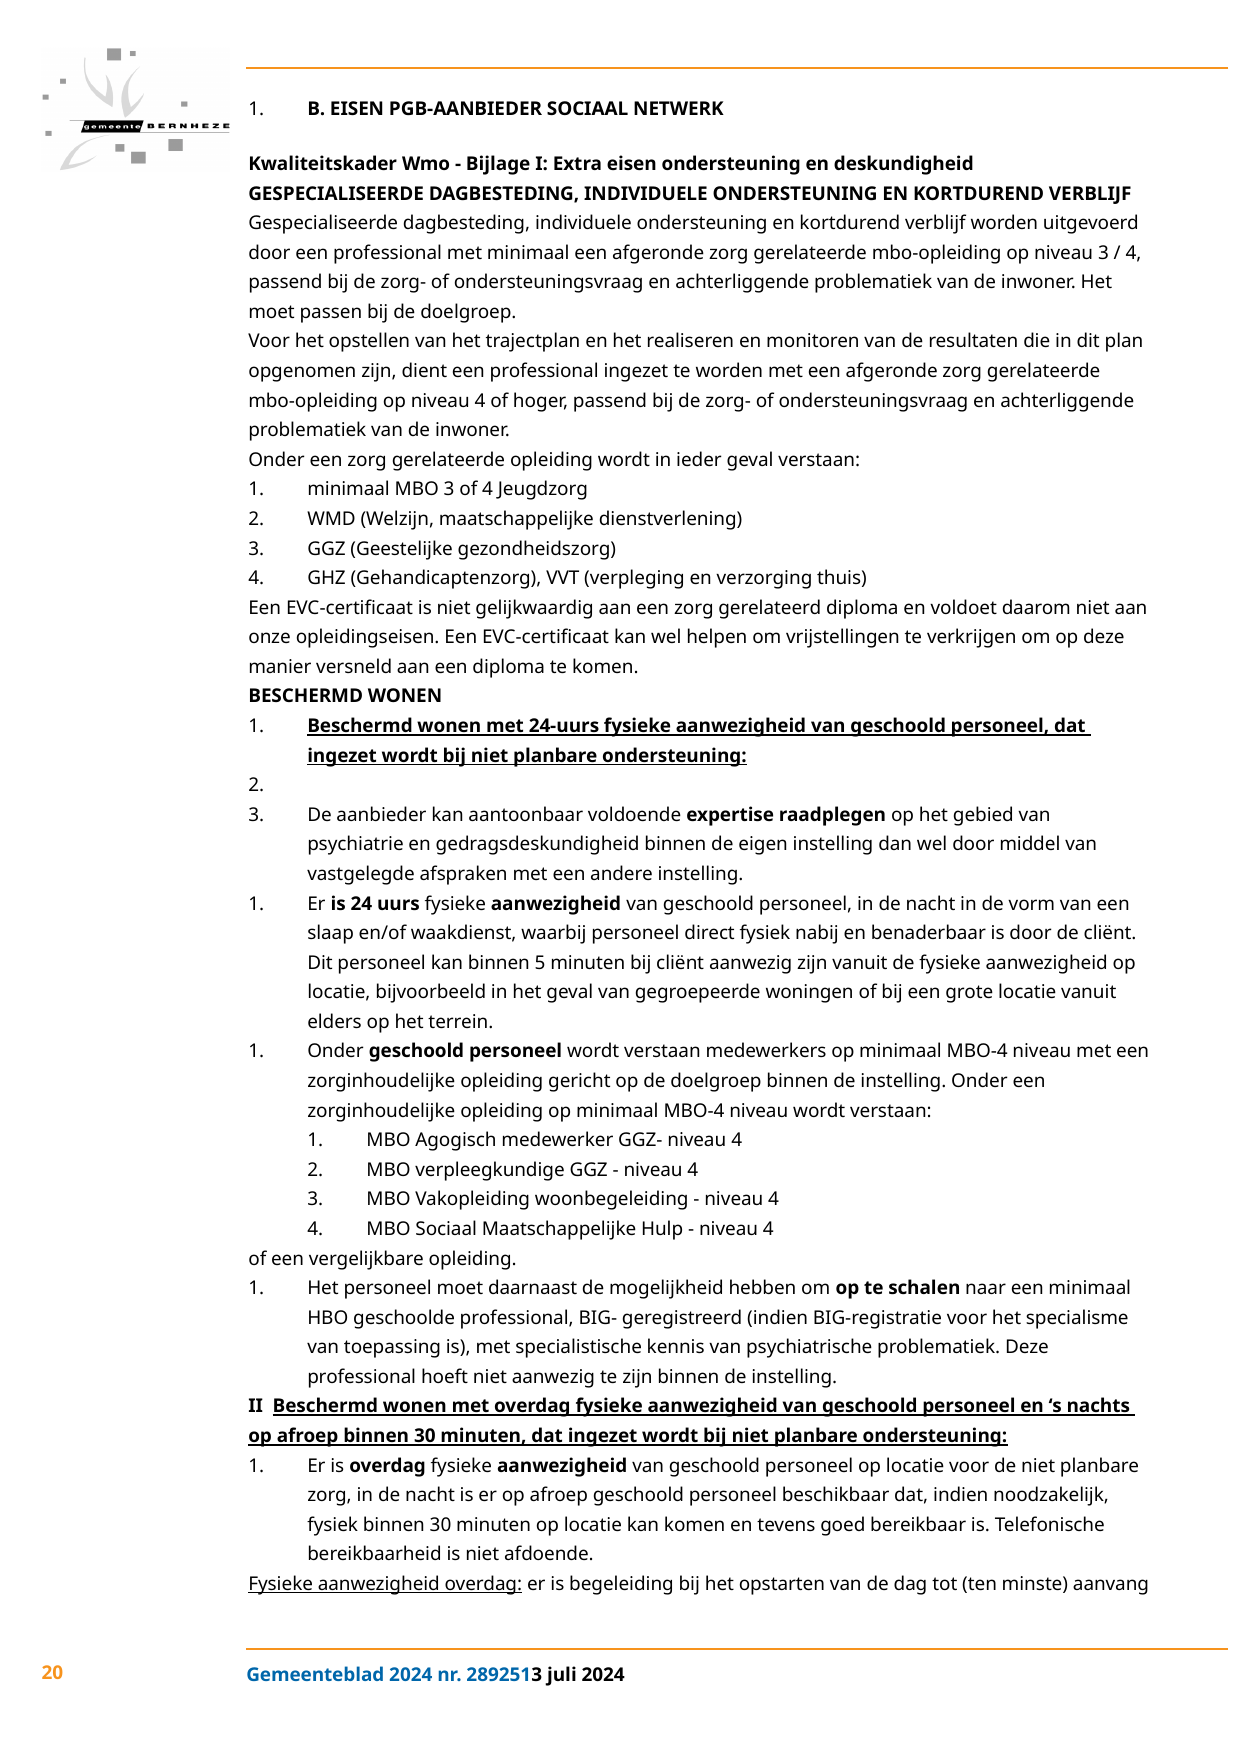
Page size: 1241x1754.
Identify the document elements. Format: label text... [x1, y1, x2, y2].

text of een vergelijkbare opleiding. [248, 1245, 1152, 1270]
list GHZ (Gehandicaptenzorg), VVT (verpleging en verzorging thuis) [248, 564, 1152, 590]
text BESCHERMD WONEN [248, 683, 1152, 708]
list B. EISEN PGB-AANBIEDER SOCIAAL NETWERK [248, 95, 1152, 121]
text Onder een zorg gerelateerde opleiding wordt in ieder geval verstaan: [248, 446, 1152, 472]
list MBO Agogisch medewerker GGZ- niveau 4 [307, 1126, 1152, 1152]
text Voor het opstellen van het trajectplan en het realiseren en monitoren van de resultaten die in dit plan opgenomen zijn, dient een professional ingezet te worden met een afgeronde zorg gerelateerde mbo-opleiding op niveau 4 of hoger, passend bij de zorg- of ondersteuningsvraag en achterliggende problematiek van de inwoner. [248, 328, 1152, 442]
list Het personeel moet daarnaast de mogelijkheid hebben om op te schalen naar een minimaal HBO geschoolde professional, BIG- geregistreerd (indien BIG-registratie voor het specialisme van toepassing is), met specialistische kennis van psychiatrische problematiek. Deze professional hoeft niet aanwezig te zijn binnen de instelling. [248, 1274, 1152, 1389]
list MBO Sociaal Maatschappelijke Hulp - niveau 4 [307, 1215, 1152, 1241]
list WMD (Welzijn, maatschappelijke dienstverlening) [248, 505, 1152, 531]
text Fysieke aanwezigheid overdag: er is begeleiding bij het opstarten van de dag tot (ten minste) aanvang [248, 1570, 1152, 1596]
text II Beschermd wonen met overdag fysieke aanwezigheid van geschoold personeel en ‘s nachts op afroep binnen 30 minuten, dat ingezet wordt bij niet planbare ondersteuning: [248, 1393, 1152, 1448]
list Onder geschoold personeel wordt verstaan medewerkers op minimaal MBO-4 niveau met een zorginhoudelijke opleiding gericht op de doelgroep binnen de instelling. Onder een zorginhoudelijke opleiding op minimaal MBO-4 niveau wordt verstaan: [248, 1038, 1152, 1122]
text Gespecialiseerde dagbesteding, individuele ondersteuning en kortdurend verblijf worden uitgevoerd door een professional met minimaal een afgeronde zorg gerelateerde mbo-opleiding op niveau 3 / 4, passend bij de zorg- of ondersteuningsvraag en achterliggende problematiek van de inwoner. Het moet passen bij de doelgroep. [248, 209, 1152, 324]
list MBO Vakopleiding woonbegeleiding - niveau 4 [307, 1186, 1152, 1211]
list GGZ (Geestelijke gezondheidszorg) [248, 535, 1152, 560]
list Er is overdag fysieke aanwezigheid van geschoold personeel op locatie voor de niet planbare zorg, in de nacht is er op afroep geschoold personeel beschikbaar dat, indien noodzakelijk, fysiek binnen 30 minuten op locatie kan komen en tevens goed bereikbaar is. Telefonische bereikbaarheid is niet afdoende. [248, 1452, 1152, 1566]
text Kwaliteitskader Wmo - Bijlage I: Extra eisen ondersteuning en deskundigheid [248, 150, 1152, 176]
text Een EVC-certificaat is niet gelijkwaardig aan een zorg gerelateerd diploma en voldoet daarom niet aan onze opleidingseisen. Een EVC-certificaat kan wel helpen om vrijstellingen te verkrijgen om op deze manier versneld aan een diploma te komen. [248, 594, 1152, 679]
list Beschermd wonen met 24-uurs fysieke aanwezigheid van geschoold personeel, dat ingezet wordt bij niet planbare ondersteuning: [248, 712, 1152, 767]
list minimaal MBO 3 of 4 Jeugdzorg [248, 476, 1152, 501]
list MBO verpleegkundige GGZ - niveau 4 [307, 1156, 1152, 1182]
picture [41, 47, 231, 172]
list Er is 24 uurs fysieke aanwezigheid van geschoold personeel, in de nacht in de vorm van een slaap en/of waakdienst, waarbij personeel direct fysiek nabij en benaderbaar is door de cliënt. Dit personeel kan binnen 5 minuten bij cliënt aanwezig zijn vanuit de fysieke aanwezigheid op locatie, bijvoorbeeld in het geval van gegroepeerde woningen of bij een grote locatie vanuit elders op het terrein. [248, 890, 1152, 1034]
text GESPECIALISEERDE DAGBESTEDING, INDIVIDUELE ONDERSTEUNING EN KORTDUREND VERBLIJF [248, 180, 1152, 205]
list De aanbieder kan aantoonbaar voldoende expertise raadplegen op het gebied van psychiatrie en gedragsdeskundigheid binnen de eigen instelling dan wel door middel van vastgelegde afspraken met een andere instelling. [248, 801, 1152, 886]
